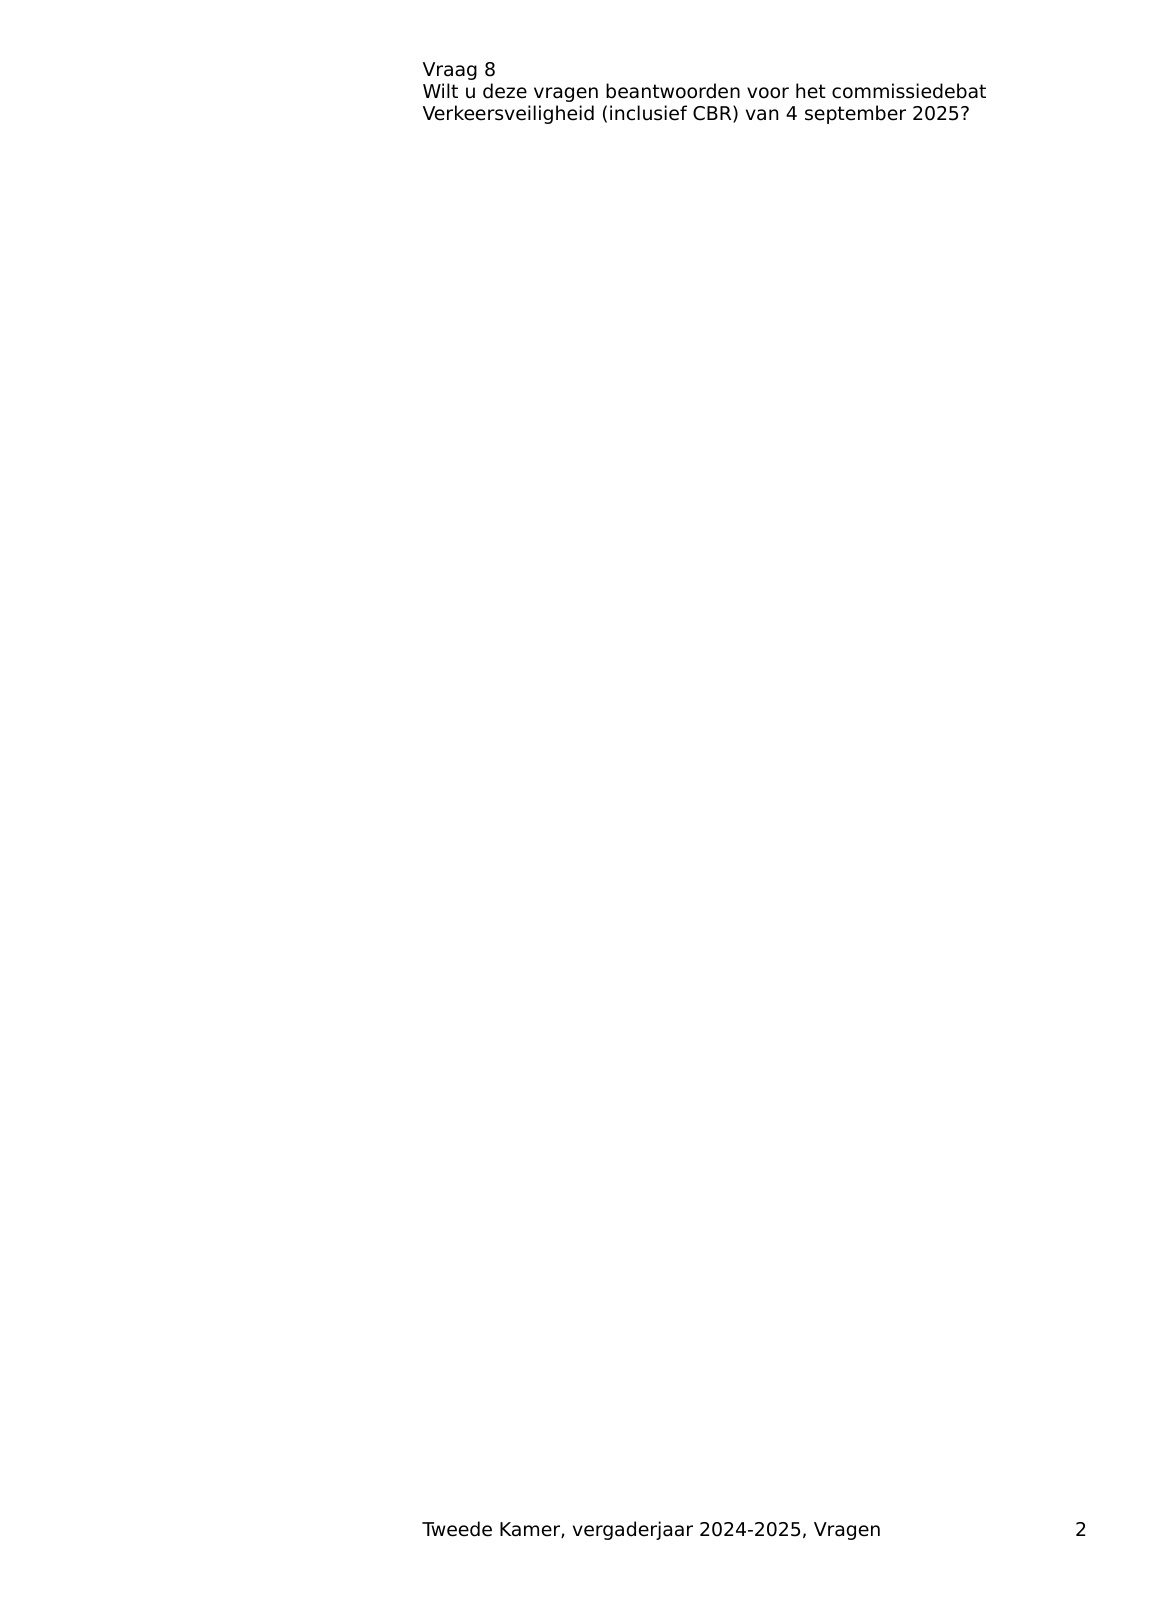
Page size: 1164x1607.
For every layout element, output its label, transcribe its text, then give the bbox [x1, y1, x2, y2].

text Vraag 8 [422, 59, 1087, 81]
text Wilt u deze vragen beantwoorden voor het commissiedebat Verkeersveiligheid (inclusief CBR) van 4 september 2025? [422, 81, 1087, 125]
